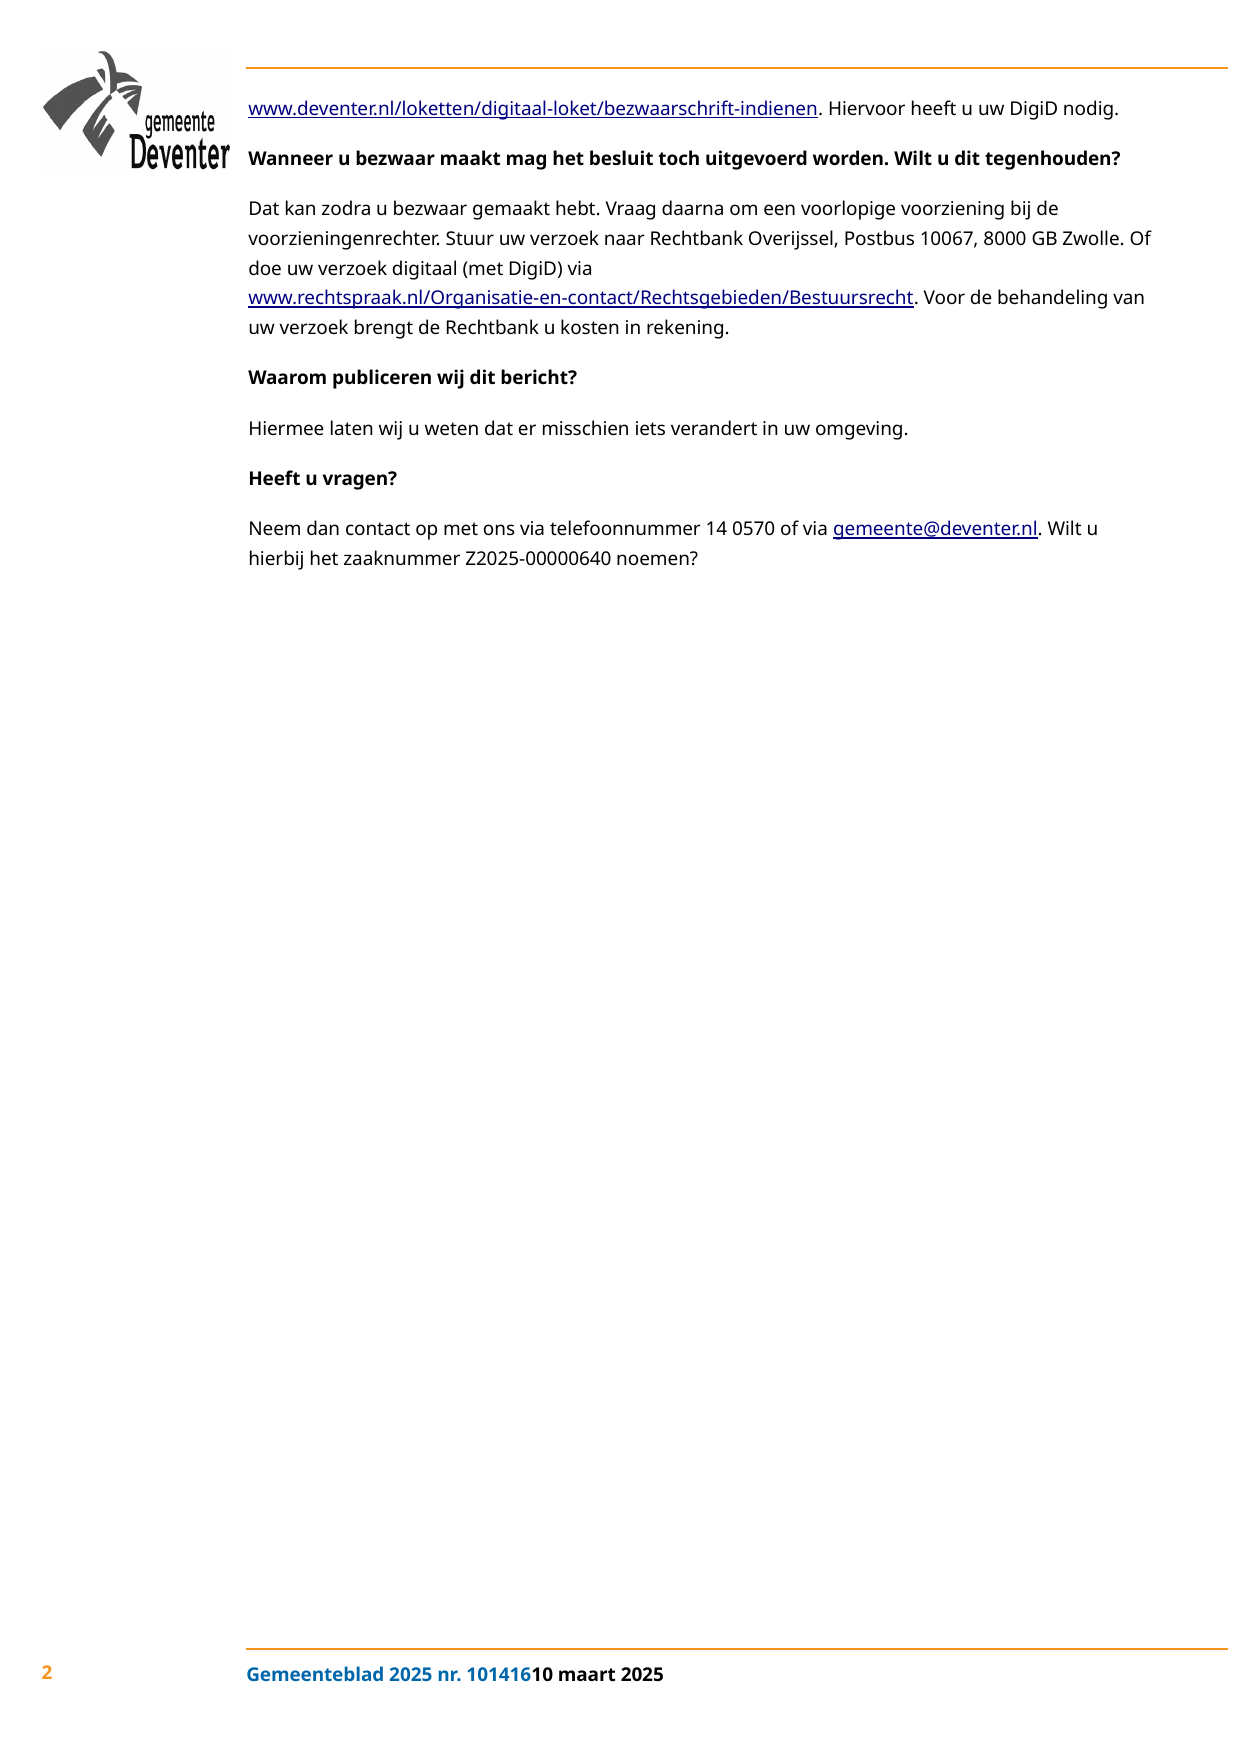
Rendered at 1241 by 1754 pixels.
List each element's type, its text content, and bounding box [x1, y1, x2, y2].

text Dat kan zodra u bezwaar gemaakt hebt. Vraag daarna om een voorlopige voorziening bij de voorzieningenrechter. Stuur uw verzoek naar Rechtbank Overijssel, Postbus 10067, 8000 GB Zwolle. Of doe uw verzoek digitaal (met DigiD) via www.rechtspraak.nl/Organisatie-en-contact/Rechtsgebieden/Bestuursrecht. Voor de behandeling van uw verzoek brengt de Rechtbank u kosten in rekening. [248, 196, 1152, 340]
text Waarom publiceren wij dit bericht? [248, 364, 1152, 390]
text Heeft u vragen? [248, 465, 1152, 491]
text Neem dan contact op met ons via telefoonnummer 14 0570 of via gemeente@deventer.nl. Wilt u hierbij het zaaknummer Z2025-00000640 noemen? [248, 516, 1152, 571]
text Hiermee laten wij u weten dat er misschien iets verandert in uw omgeving. [248, 415, 1152, 441]
text www.deventer.nl/loketten/digitaal-loket/bezwaarschrift-indienen. Hiervoor heeft u uw DigiD nodig. [248, 95, 1152, 121]
text Wanneer u bezwaar maakt mag het besluit toch uitgevoerd worden. Wilt u dit tegenhouden? [248, 145, 1152, 171]
picture [41, 47, 231, 172]
